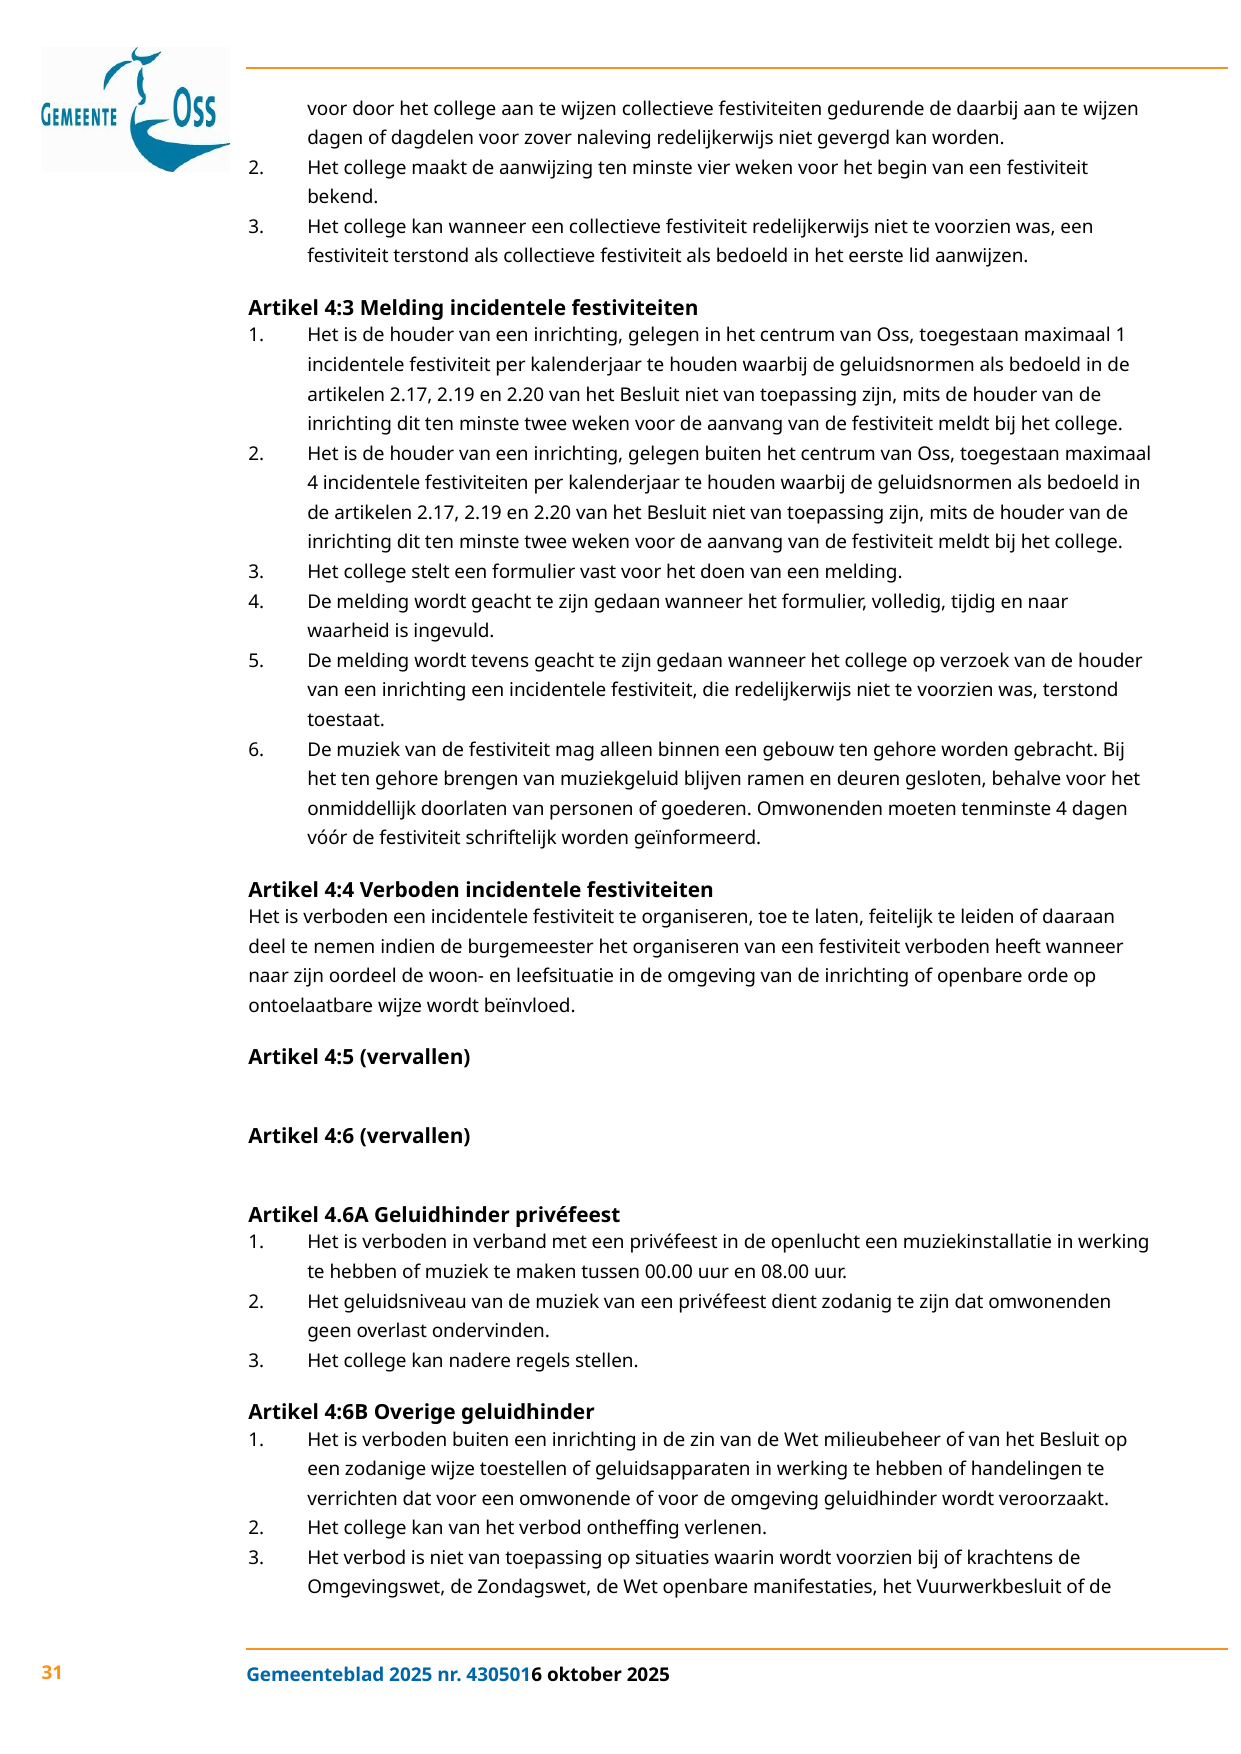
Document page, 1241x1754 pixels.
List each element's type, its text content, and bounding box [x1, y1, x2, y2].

text Artikel 4:5 (vervallen) [248, 1042, 1152, 1071]
list Het college stelt een formulier vast voor het doen van een melding. [248, 558, 1152, 584]
text Artikel 4:6 (vervallen) [248, 1121, 1152, 1150]
text Artikel 4.6A Geluidhinder privéfeest [248, 1200, 1152, 1229]
list Het is de houder van een inrichting, gelegen buiten het centrum van Oss, toegestaan maximaal 4 incidentele festiviteiten per kalenderjaar te houden waarbij de geluidsnormen als bedoeld in de artikelen 2.17, 2.19 en 2.20 van het Besluit niet van toepassing zijn, mits de houder van de inrichting dit ten minste twee weken voor de aanvang van de festiviteit meldt bij het college. [248, 440, 1152, 554]
list De melding wordt geacht te zijn gedaan wanneer het formulier, volledig, tijdig en naar waarheid is ingevuld. [248, 588, 1152, 643]
list Het is verboden in verband met een privéfeest in de openlucht een muziekinstallatie in werking te hebben of muziek te maken tussen 00.00 uur en 08.00 uur. [248, 1229, 1152, 1284]
list Het geluidsniveau van de muziek van een privéfeest dient zodanig te zijn dat omwonenden geen overlast ondervinden. [248, 1288, 1152, 1343]
text Artikel 4:3 Melding incidentele festiviteiten [248, 293, 1152, 322]
picture [41, 47, 231, 172]
list De muziek van de festiviteit mag alleen binnen een gebouw ten gehore worden gebracht. Bij het ten gehore brengen van muziekgeluid blijven ramen en deuren gesloten, behalve voor het onmiddellijk doorlaten van personen of goederen. Omwonenden moeten tenminste 4 dagen vóór de festiviteit schriftelijk worden geïnformeerd. [248, 736, 1152, 850]
list Het is verboden buiten een inrichting in de zin van de Wet milieubeheer of van het Besluit op een zodanige wijze toestellen of geluidsapparaten in werking te hebben of handelingen te verrichten dat voor een omwonende of voor de omgeving geluidhinder wordt veroorzaakt. [248, 1426, 1152, 1511]
list Het college kan nadere regels stellen. [248, 1347, 1152, 1373]
list Het college kan van het verbod ontheffing verlenen. [248, 1514, 1152, 1540]
list Het is de houder van een inrichting, gelegen in het centrum van Oss, toegestaan maximaal 1 incidentele festiviteit per kalenderjaar te houden waarbij de geluidsnormen als bedoeld in de artikelen 2.17, 2.19 en 2.20 van het Besluit niet van toepassing zijn, mits de houder van de inrichting dit ten minste twee weken voor de aanvang van de festiviteit meldt bij het college. [248, 322, 1152, 436]
list Het college maakt de aanwijzing ten minste vier weken voor het begin van een festiviteit bekend. [248, 154, 1152, 209]
list voor door het college aan te wijzen collectieve festiviteiten gedurende de daarbij aan te wijzen dagen of dagdelen voor zover naleving redelijkerwijs niet gevergd kan worden. [248, 95, 1152, 150]
text Artikel 4:6B Overige geluidhinder [248, 1397, 1152, 1426]
list De melding wordt tevens geacht te zijn gedaan wanneer het college op verzoek van de houder van een inrichting een incidentele festiviteit, die redelijkerwijs niet te voorzien was, terstond toestaat. [248, 647, 1152, 732]
text Het is verboden een incidentele festiviteit te organiseren, toe te laten, feitelijk te leiden of daaraan deel te nemen indien de burgemeester het organiseren van een festiviteit verboden heeft wanneer naar zijn oordeel de woon- en leefsituatie in de omgeving van de inrichting of openbare orde op ontoelaatbare wijze wordt beïnvloed. [248, 903, 1152, 1018]
text Artikel 4:4 Verboden incidentele festiviteiten [248, 875, 1152, 903]
list Het verbod is niet van toepassing op situaties waarin wordt voorzien bij of krachtens de Omgevingswet, de Zondagswet, de Wet openbare manifestaties, het Vuurwerkbesluit of de [248, 1544, 1152, 1599]
list Het college kan wanneer een collectieve festiviteit redelijkerwijs niet te voorzien was, een festiviteit terstond als collectieve festiviteit als bedoeld in het eerste lid aanwijzen. [248, 213, 1152, 268]
